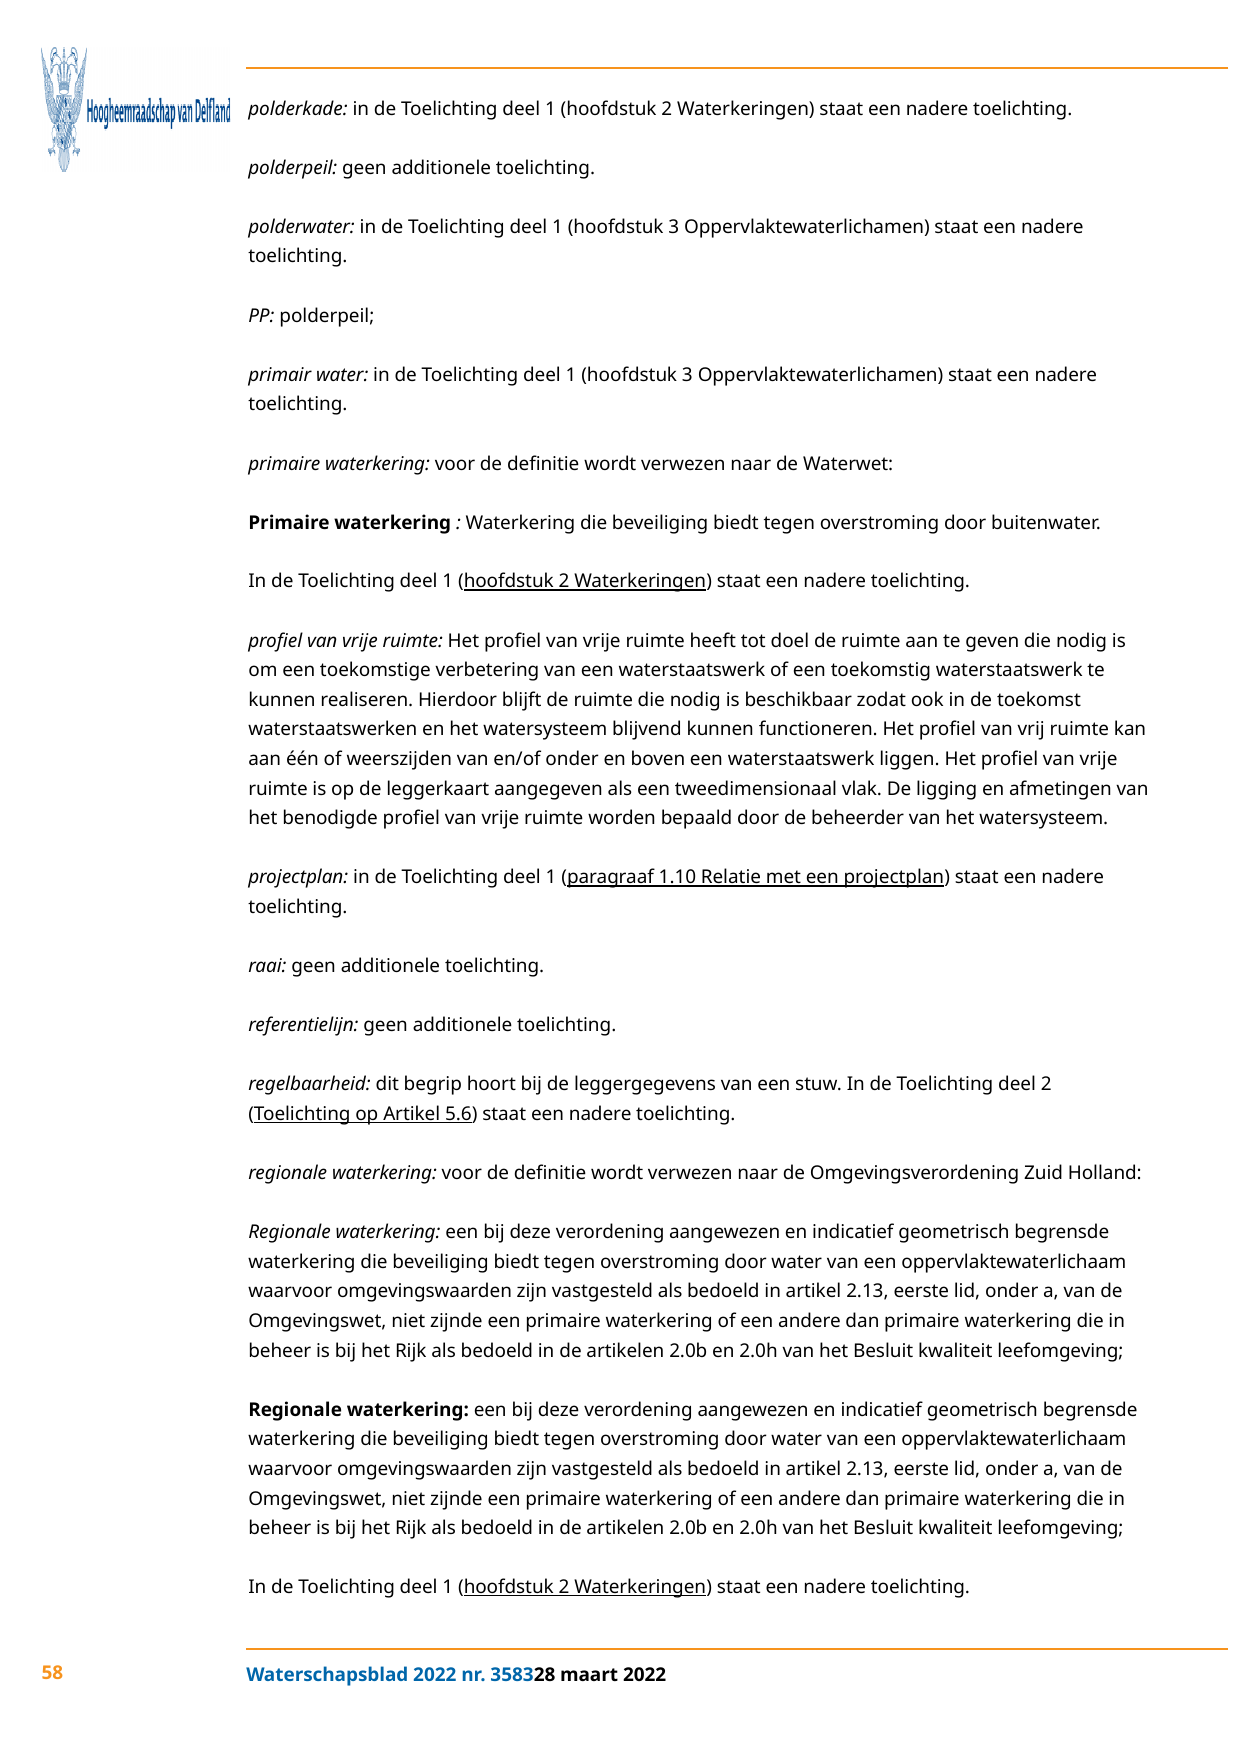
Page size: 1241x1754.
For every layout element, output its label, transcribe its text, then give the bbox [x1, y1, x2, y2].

table_header Primaire waterkering : Waterkering die beveiliging biedt tegen overstroming door buitenwater. [248, 509, 1152, 535]
text In de Toelichting deel 1 (hoofdstuk 2 Waterkeringen) staat een nadere toelichting. [248, 1573, 1152, 1599]
table_header Regionale waterkering: een bij deze verordening aangewezen en indicatief geometrisch begrensde waterkering die beveiliging biedt tegen overstroming door water van een oppervlaktewaterlichaam waarvoor omgevingswaarden zijn vastgesteld als bedoeld in artikel 2.13, eerste lid, onder a, van de Omgevingswet, niet zijnde een primaire waterkering of een andere dan primaire waterkering die in beheer is bij het Rijk als bedoeld in de artikelen 2.0b en 2.0h van het Besluit kwaliteit leefomgeving; [248, 1396, 1152, 1540]
text In de Toelichting deel 1 (hoofdstuk 2 Waterkeringen) staat een nadere toelichting. [248, 568, 1152, 593]
text raai: geen additionele toelichting. [248, 952, 1152, 978]
text regionale waterkering: voor de definitie wordt verwezen naar de Omgevingsverordening Zuid Holland: [248, 1159, 1152, 1185]
picture [41, 47, 231, 172]
text Regionale waterkering: een bij deze verordening aangewezen en indicatief geometrisch begrensde waterkering die beveiliging biedt tegen overstroming door water van een oppervlaktewaterlichaam waarvoor omgevingswaarden zijn vastgesteld als bedoeld in artikel 2.13, eerste lid, onder a, van de Omgevingswet, niet zijnde een primaire waterkering of een andere dan primaire waterkering die in beheer is bij het Rijk als bedoeld in de artikelen 2.0b en 2.0h van het Besluit kwaliteit leefomgeving; [248, 1218, 1152, 1362]
text polderwater: in de Toelichting deel 1 (hoofdstuk 3 Oppervlaktewaterlichamen) staat een nadere toelichting. [248, 213, 1152, 268]
text primair water: in de Toelichting deel 1 (hoofdstuk 3 Oppervlaktewaterlichamen) staat een nadere toelichting. [248, 361, 1152, 416]
text polderpeil: geen additionele toelichting. [248, 154, 1152, 180]
text PP: polderpeil; [248, 302, 1152, 328]
text projectplan: in de Toelichting deel 1 (paragraaf 1.10 Relatie met een projectplan) staat een nadere toelichting. [248, 863, 1152, 919]
text polderkade: in de Toelichting deel 1 (hoofdstuk 2 Waterkeringen) staat een nadere toelichting. [248, 95, 1152, 121]
text profiel van vrije ruimte: Het profiel van vrije ruimte heeft tot doel de ruimte aan te geven die nodig is om een toekomstige verbetering van een waterstaatswerk of een toekomstig waterstaatswerk te kunnen realiseren. Hierdoor blijft de ruimte die nodig is beschikbaar zodat ook in de toekomst waterstaatswerken en het watersysteem blijvend kunnen functioneren. Het profiel van vrij ruimte kan aan één of weerszijden van en/of onder en boven een waterstaatswerk liggen. Het profiel van vrije ruimte is op de leggerkaart aangegeven als een tweedimensionaal vlak. De ligging en afmetingen van het benodigde profiel van vrije ruimte worden bepaald door de beheerder van het watersysteem. [248, 627, 1152, 830]
text referentielijn: geen additionele toelichting. [248, 1011, 1152, 1037]
text primaire waterkering: voor de definitie wordt verwezen naar de Waterwet: [248, 450, 1152, 476]
text regelbaarheid: dit begrip hoort bij de leggergegevens van een stuw. In de Toelichting deel 2 (Toelichting op Artikel 5.6) staat een nadere toelichting. [248, 1071, 1152, 1126]
